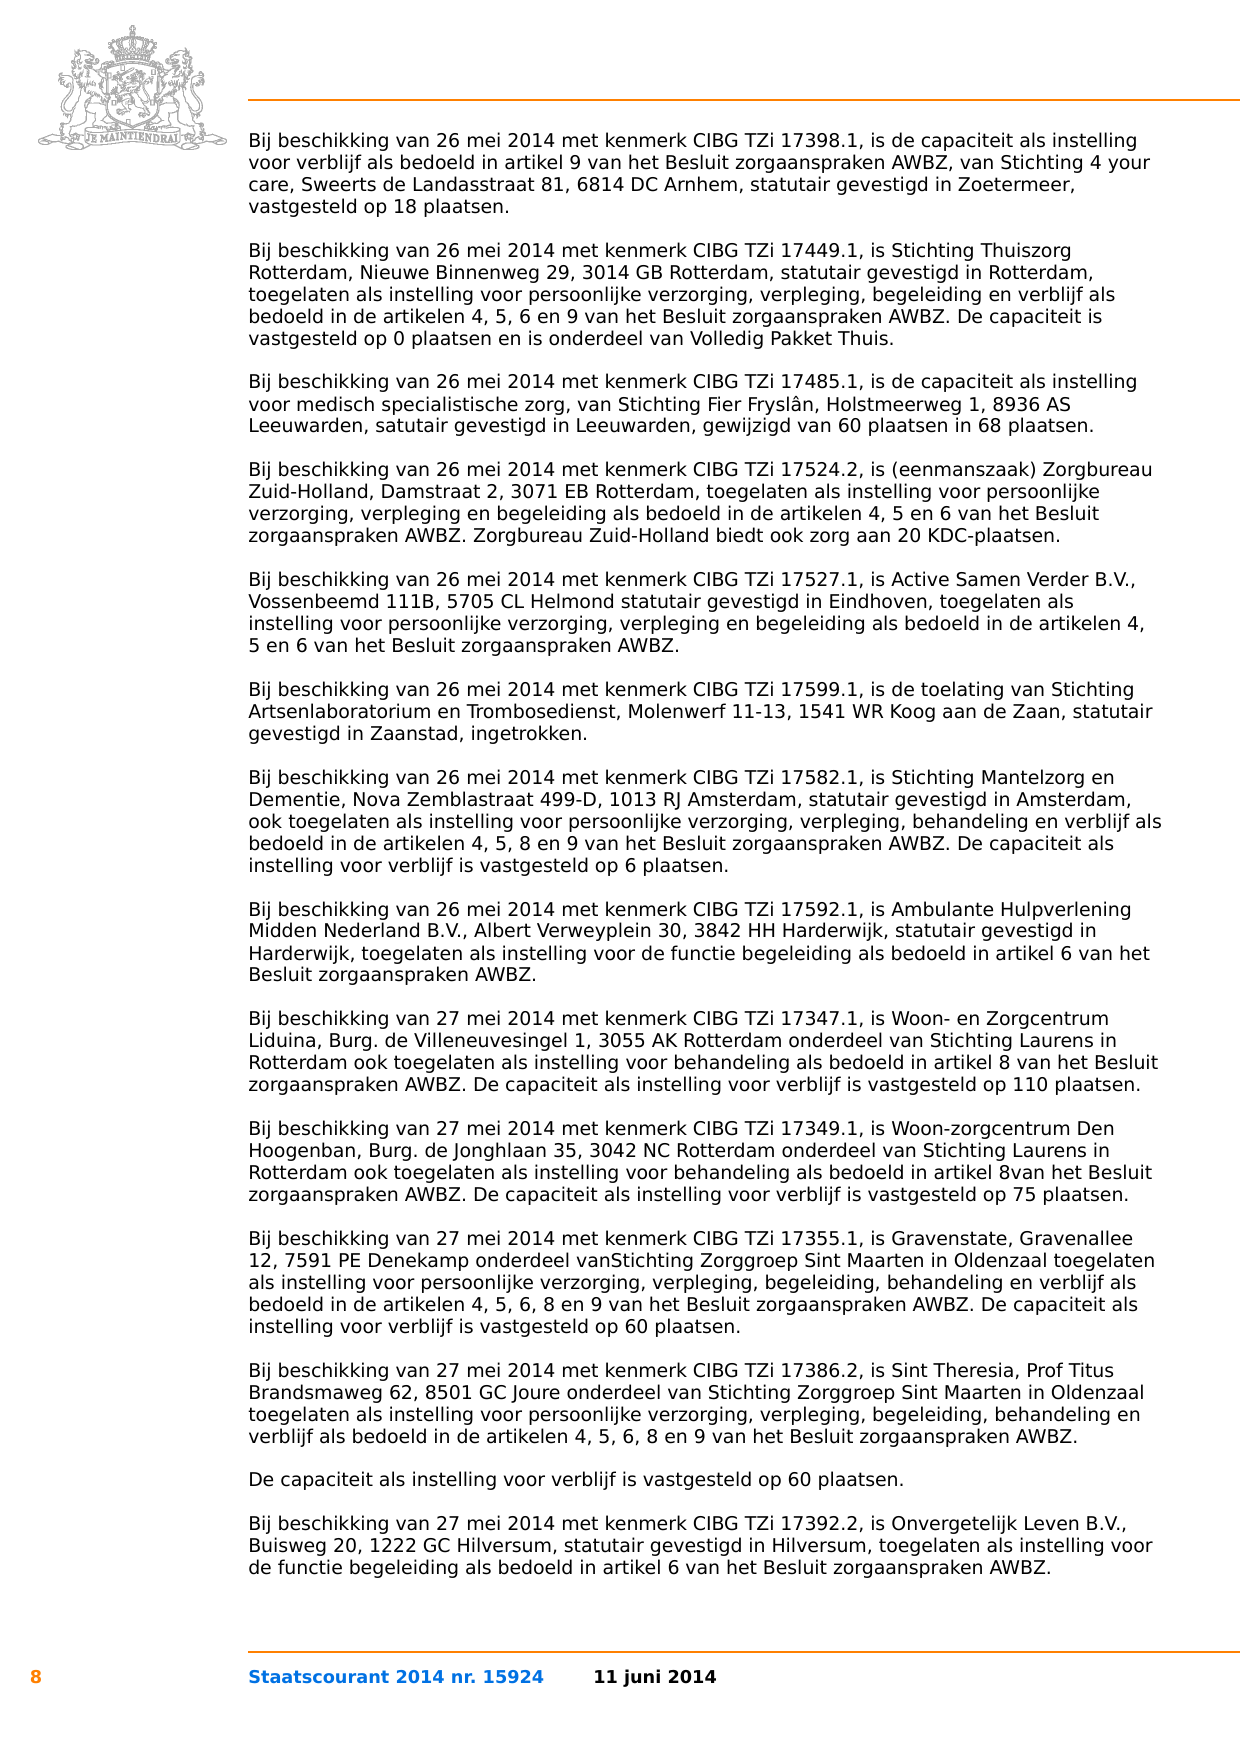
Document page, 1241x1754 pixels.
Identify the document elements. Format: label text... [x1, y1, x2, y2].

text Bij beschikking van 27 mei 2014 met kenmerk CIBG TZi 17349.1, is Woon-zorgcentrum Den Hoogenban, Burg. de Jonghlaan 35, 3042 NC Rotterdam onderdeel van Stichting Laurens in Rotterdam ook toegelaten als instelling voor behandeling als bedoeld in artikel 8van het Besluit zorgaanspraken AWBZ. De capaciteit als instelling voor verblijf is vastgesteld op 75 plaatsen. [248, 1118, 1163, 1206]
text Bij beschikking van 26 mei 2014 met kenmerk CIBG TZi 17527.1, is Active Samen Verder B.V., Vossenbeemd 111B, 5705 CL Helmond statutair gevestigd in Eindhoven, toegelaten als instelling voor persoonlijke verzorging, verpleging en begeleiding als bedoeld in de artikelen 4, 5 en 6 van het Besluit zorgaanspraken AWBZ. [248, 569, 1163, 657]
text Bij beschikking van 26 mei 2014 met kenmerk CIBG TZi 17485.1, is de capaciteit als instelling voor medisch specialistische zorg, van Stichting Fier Fryslân, Holstmeerweg 1, 8936 AS Leeuwarden, satutair gevestigd in Leeuwarden, gewijzigd van 60 plaatsen in 68 plaatsen. [248, 371, 1163, 437]
text Bij beschikking van 27 mei 2014 met kenmerk CIBG TZi 17386.2, is Sint Theresia, Prof Titus Brandsmaweg 62, 8501 GC Joure onderdeel van Stichting Zorggroep Sint Maarten in Oldenzaal toegelaten als instelling voor persoonlijke verzorging, verpleging, begeleiding, behandeling en verblijf als bedoeld in de artikelen 4, 5, 6, 8 en 9 van het Besluit zorgaanspraken AWBZ. [248, 1359, 1163, 1447]
text Bij beschikking van 27 mei 2014 met kenmerk CIBG TZi 17355.1, is Gravenstate, Gravenallee 12, 7591 PE Denekamp onderdeel vanStichting Zorggroep Sint Maarten in Oldenzaal toegelaten als instelling voor persoonlijke verzorging, verpleging, begeleiding, behandeling en verblijf als bedoeld in de artikelen 4, 5, 6, 8 en 9 van het Besluit zorgaanspraken AWBZ. De capaciteit als instelling voor verblijf is vastgesteld op 60 plaatsen. [248, 1228, 1163, 1338]
text Bij beschikking van 27 mei 2014 met kenmerk CIBG TZi 17392.2, is Onvergetelijk Leven B.V., Buisweg 20, 1222 GC Hilversum, statutair gevestigd in Hilversum, toegelaten als instelling voor de functie begeleiding als bedoeld in artikel 6 van het Besluit zorgaanspraken AWBZ. [248, 1513, 1163, 1579]
text Bij beschikking van 26 mei 2014 met kenmerk CIBG TZi 17449.1, is Stichting Thuiszorg Rotterdam, Nieuwe Binnenweg 29, 3014 GB Rotterdam, statutair gevestigd in Rotterdam, toegelaten als instelling voor persoonlijke verzorging, verpleging, begeleiding en verblijf als bedoeld in de artikelen 4, 5, 6 en 9 van het Besluit zorgaanspraken AWBZ. De capaciteit is vastgesteld op 0 plaatsen en is onderdeel van Volledig Pakket Thuis. [248, 240, 1163, 349]
text De capaciteit als instelling voor verblijf is vastgesteld op 60 plaatsen. [248, 1469, 1163, 1491]
text Bij beschikking van 26 mei 2014 met kenmerk CIBG TZi 17592.1, is Ambulante Hulpverlening Midden Nederland B.V., Albert Verweyplein 30, 3842 HH Harderwijk, statutair gevestigd in Harderwijk, toegelaten als instelling voor de functie begeleiding als bedoeld in artikel 6 van het Besluit zorgaanspraken AWBZ. [248, 898, 1163, 986]
text Bij beschikking van 27 mei 2014 met kenmerk CIBG TZi 17347.1, is Woon- en Zorgcentrum Liduina, Burg. de Villeneuvesingel 1, 3055 AK Rotterdam onderdeel van Stichting Laurens in Rotterdam ook toegelaten als instelling voor behandeling als bedoeld in artikel 8 van het Besluit zorgaanspraken AWBZ. De capaciteit als instelling voor verblijf is vastgesteld op 110 plaatsen. [248, 1008, 1163, 1096]
text Bij beschikking van 26 mei 2014 met kenmerk CIBG TZi 17599.1, is de toelating van Stichting Artsenlaboratorium en Trombosedienst, Molenwerf 11-13, 1541 WR Koog aan de Zaan, statutair gevestigd in Zaanstad, ingetrokken. [248, 679, 1163, 745]
picture [38, 25, 227, 150]
text Bij beschikking van 26 mei 2014 met kenmerk CIBG TZi 17398.1, is de capaciteit als instelling voor verblijf als bedoeld in artikel 9 van het Besluit zorgaanspraken AWBZ, van Stichting 4 your care, Sweerts de Landasstraat 81, 6814 DC Arnhem, statutair gevestigd in Zoetermeer, vastgesteld op 18 plaatsen. [248, 130, 1163, 218]
text Bij beschikking van 26 mei 2014 met kenmerk CIBG TZi 17582.1, is Stichting Mantelzorg en Dementie, Nova Zemblastraat 499-D, 1013 RJ Amsterdam, statutair gevestigd in Amsterdam, ook toegelaten als instelling voor persoonlijke verzorging, verpleging, behandeling en verblijf als bedoeld in de artikelen 4, 5, 8 en 9 van het Besluit zorgaanspraken AWBZ. De capaciteit als instelling voor verblijf is vastgesteld op 6 plaatsen. [248, 767, 1163, 877]
text Bij beschikking van 26 mei 2014 met kenmerk CIBG TZi 17524.2, is (eenmanszaak) Zorgbureau Zuid-Holland, Damstraat 2, 3071 EB Rotterdam, toegelaten als instelling voor persoonlijke verzorging, verpleging en begeleiding als bedoeld in de artikelen 4, 5 en 6 van het Besluit zorgaanspraken AWBZ. Zorgbureau Zuid-Holland biedt ook zorg aan 20 KDC-plaatsen. [248, 459, 1163, 547]
